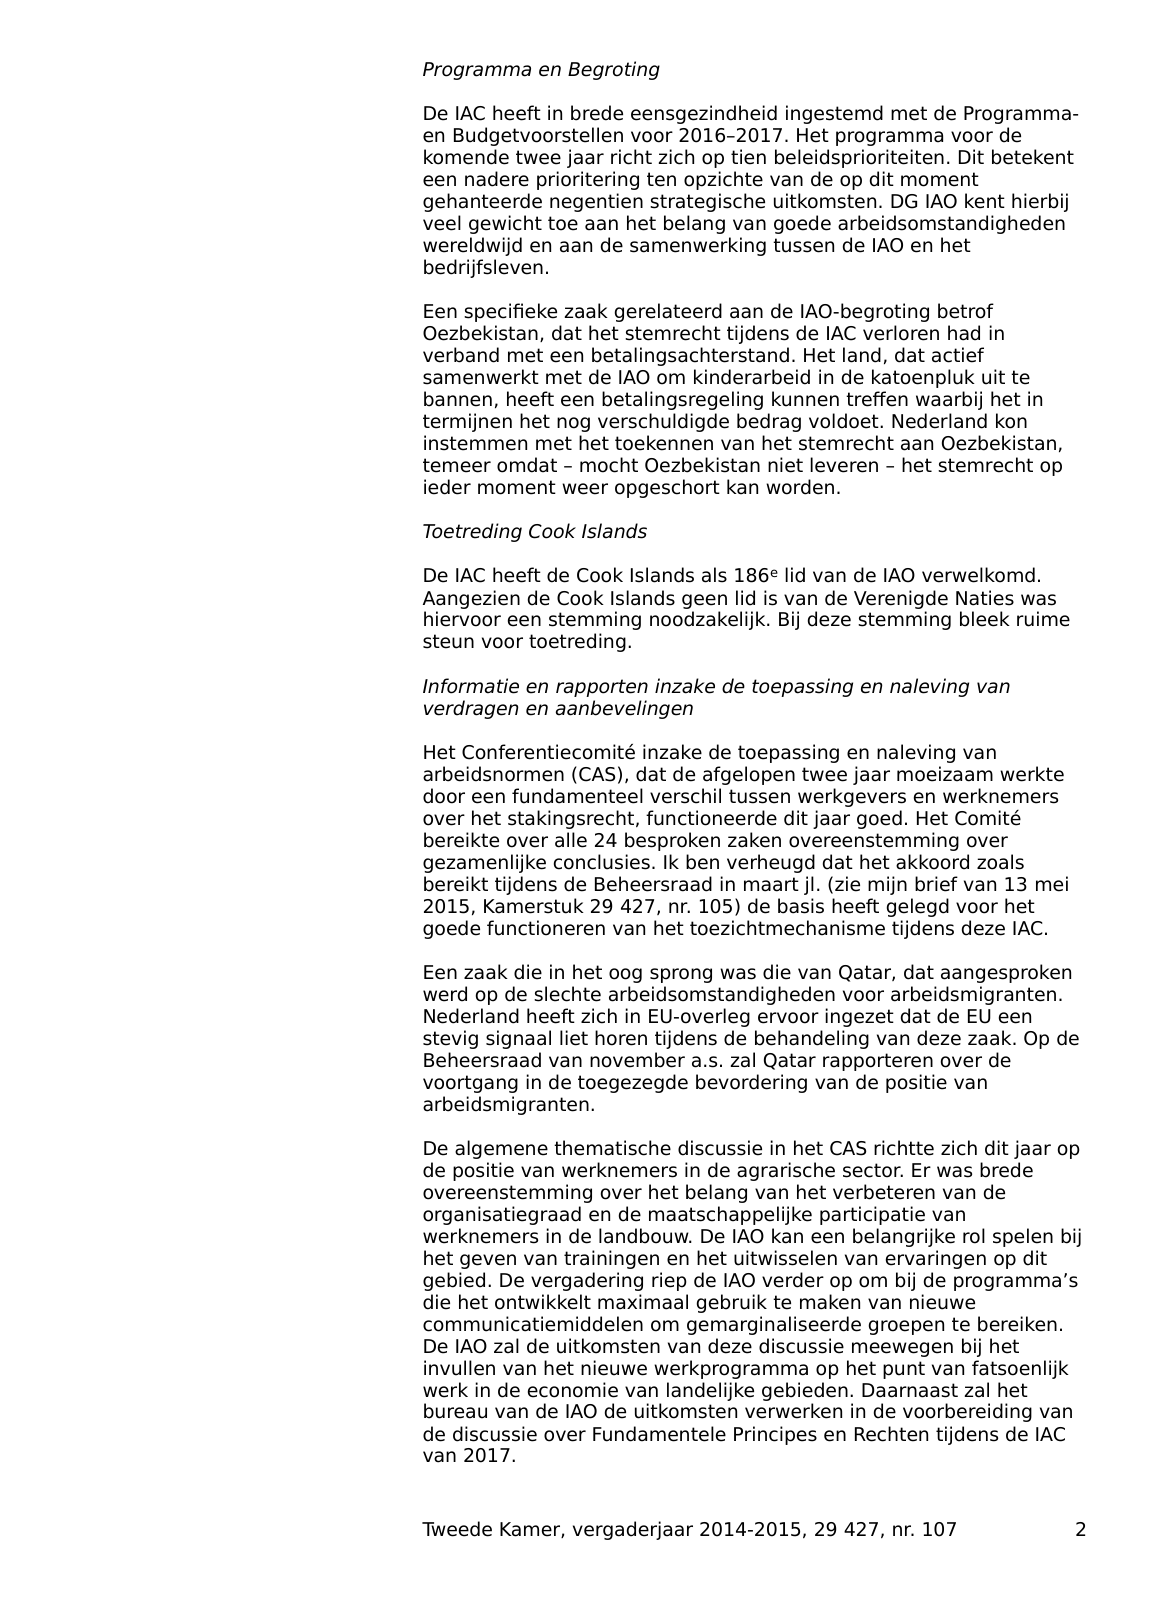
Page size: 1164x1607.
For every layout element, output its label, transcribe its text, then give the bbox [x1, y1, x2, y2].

text Het Conferentiecomité inzake de toepassing en naleving van arbeidsnormen (CAS), dat de afgelopen twee jaar moeizaam werkte door een fundamenteel verschil tussen werkgevers en werknemers over het stakingsrecht, functioneerde dit jaar goed. Het Comité bereikte over alle 24 besproken zaken overeenstemming over gezamenlijke conclusies. Ik ben verheugd dat het akkoord zoals bereikt tijdens de Beheersraad in maart jl. (zie mijn brief van 13 mei 2015, Kamerstuk 29 427, nr. 105) de basis heeft gelegd voor het goede functioneren van het toezichtmechanisme tijdens deze IAC. [422, 742, 1087, 939]
text De IAC heeft in brede eensgezindheid ingestemd met de Programma- en Budgetvoorstellen voor 2016–2017. Het programma voor de komende twee jaar richt zich op tien beleidsprioriteiten. Dit betekent een nadere prioritering ten opzichte van de op dit moment gehanteerde negentien strategische uitkomsten. DG IAO kent hierbij veel gewicht toe aan het belang van goede arbeidsomstandigheden wereldwijd en aan de samenwerking tussen de IAO en het bedrijfsleven. [422, 103, 1087, 279]
subtitle Informatie en rapporten inzake de toepassing en naleving van verdragen en aanbevelingen [422, 676, 1087, 719]
subtitle Toetreding Cook Islands [422, 521, 1087, 543]
subtitle Programma en Begroting [422, 59, 1087, 81]
text Een specifieke zaak gerelateerd aan de IAO-begroting betrof Oezbekistan, dat het stemrecht tijdens de IAC verloren had in verband met een betalingsachterstand. Het land, dat actief samenwerkt met de IAO om kinderarbeid in de katoenpluk uit te bannen, heeft een betalingsregeling kunnen treffen waarbij het in termijnen het nog verschuldigde bedrag voldoet. Nederland kon instemmen met het toekennen van het stemrecht aan Oezbekistan, temeer omdat – mocht Oezbekistan niet leveren – het stemrecht op ieder moment weer opgeschort kan worden. [422, 301, 1087, 499]
text De algemene thematische discussie in het CAS richtte zich dit jaar op de positie van werknemers in de agrarische sector. Er was brede overeenstemming over het belang van het verbeteren van de organisatiegraad en de maatschappelijke participatie van werknemers in de landbouw. De IAO kan een belangrijke rol spelen bij het geven van trainingen en het uitwisselen van ervaringen op dit gebied. De vergadering riep de IAO verder op om bij de programma’s die het ontwikkelt maximaal gebruik te maken van nieuwe communicatiemiddelen om gemarginaliseerde groepen te bereiken. De IAO zal de uitkomsten van deze discussie meewegen bij het invullen van het nieuwe werkprogramma op het punt van fatsoenlijk werk in de economie van landelijke gebieden. Daarnaast zal het bureau van de IAO de uitkomsten verwerken in de voorbereiding van de discussie over Fundamentele Principes en Rechten tijdens de IAC van 2017. [422, 1138, 1087, 1467]
text Een zaak die in het oog sprong was die van Qatar, dat aangesproken werd op de slechte arbeidsomstandigheden voor arbeidsmigranten. Nederland heeft zich in EU-overleg ervoor ingezet dat de EU een stevig signaal liet horen tijdens de behandeling van deze zaak. Op de Beheersraad van november a.s. zal Qatar rapporteren over de voortgang in de toegezegde bevordering van de positie van arbeidsmigranten. [422, 962, 1087, 1116]
text De IAC heeft de Cook Islands als 186e lid van de IAO verwelkomd. Aangezien de Cook Islands geen lid is van de Verenigde Naties was hiervoor een stemming noodzakelijk. Bij deze stemming bleek ruime steun voor toetreding. [422, 565, 1087, 653]
